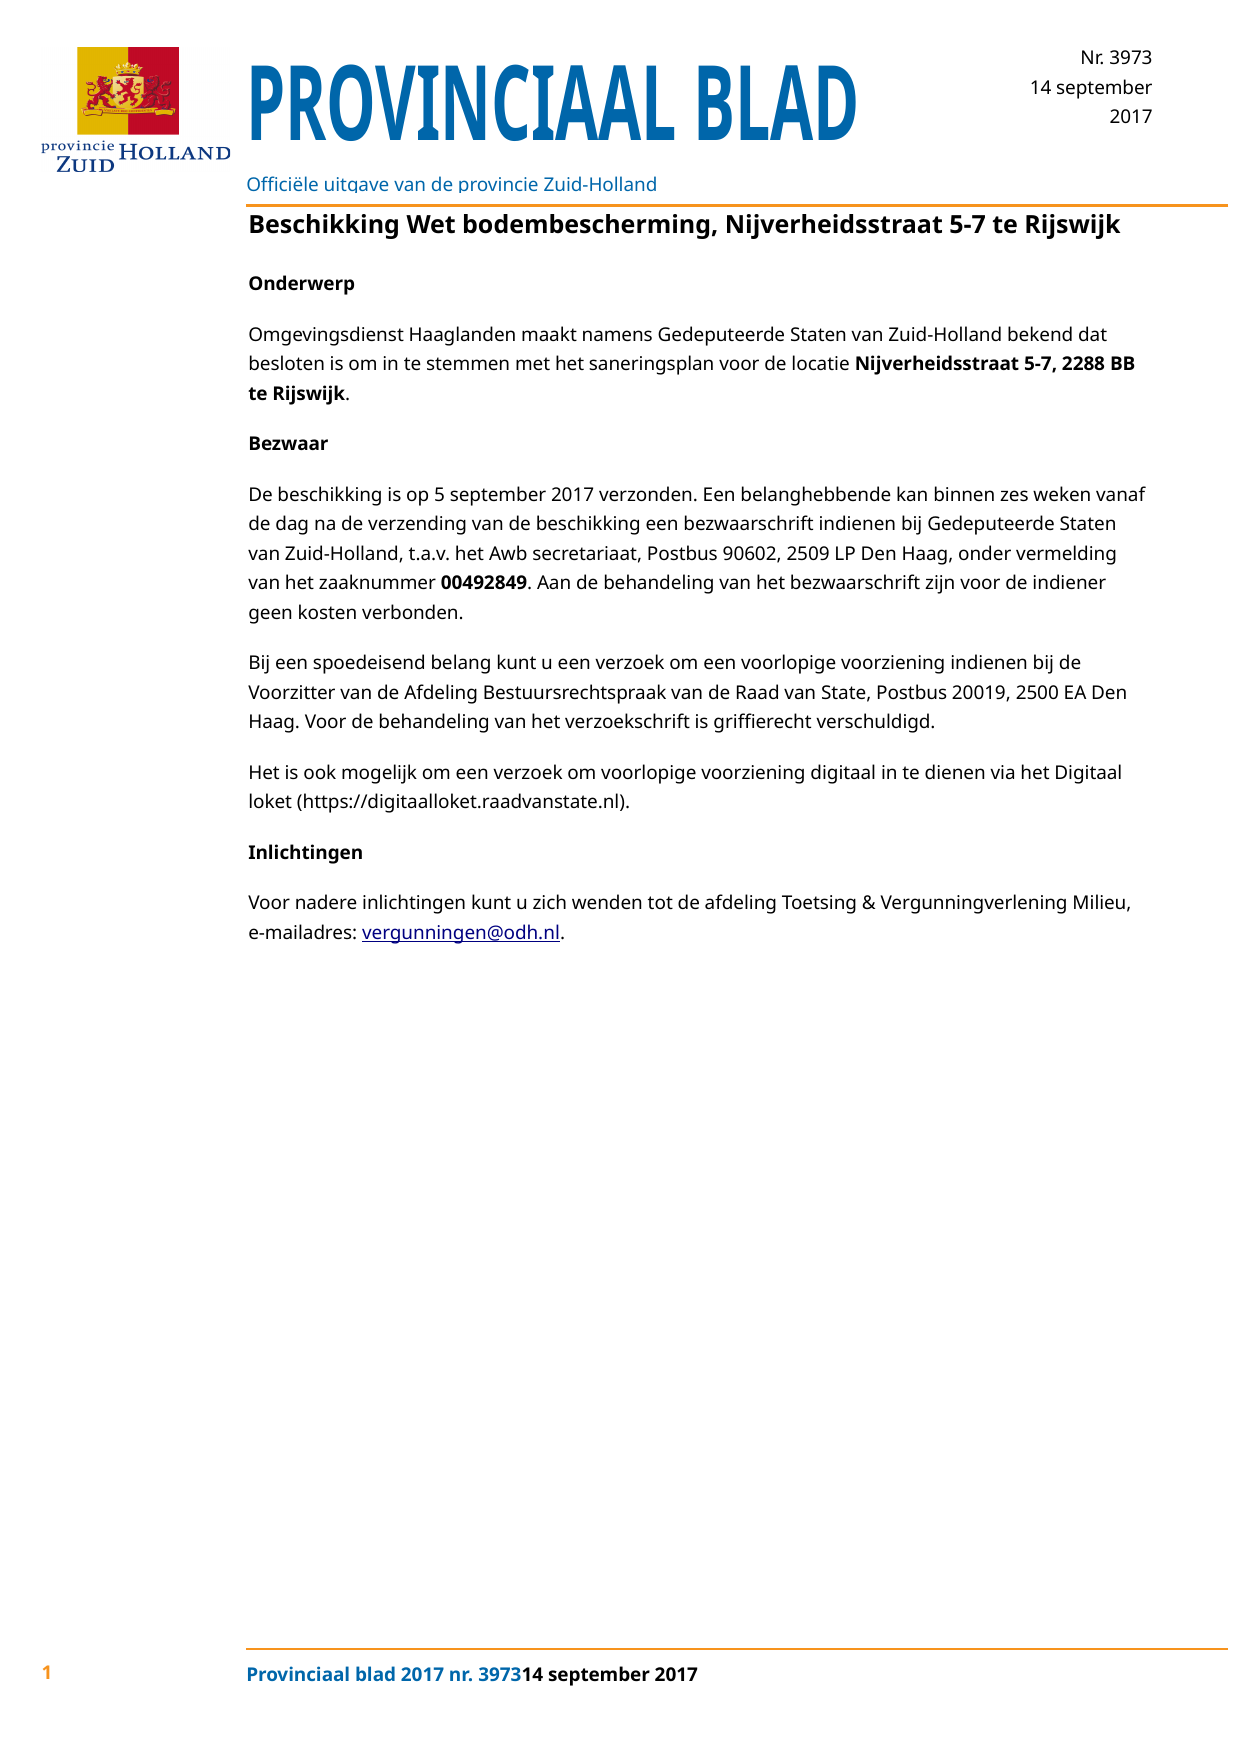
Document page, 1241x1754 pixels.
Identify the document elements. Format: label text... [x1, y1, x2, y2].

text Bezwaar [248, 430, 1152, 456]
text Omgevingsdienst Haaglanden maakt namens Gedeputeerde Staten van Zuid-Holland bekend dat besloten is om in te stemmen met het saneringsplan voor de locatie Nijverheidsstraat 5-7, 2288 BB te Rijswijk. [248, 321, 1152, 406]
text Bij een spoedeisend belang kunt u een verzoek om een voorlopige voorziening indienen bij de Voorzitter van de Afdeling Bestuursrechtspraak van de Raad van State, Postbus 20019, 2500 EA Den Haag. Voor de behandeling van het verzoekschrift is griffierecht verschuldigd. [248, 649, 1152, 734]
text Inlichtingen [248, 839, 1152, 865]
picture [41, 47, 231, 172]
text Het is ook mogelijk om een verzoek om voorlopige voorziening digitaal in te dienen via het Digitaal loket (https://digitaalloket.raadvanstate.nl). [248, 759, 1152, 814]
text Voor nadere inlichtingen kunt u zich wenden tot de afdeling Toetsing & Vergunningverlening Milieu, e-mailadres: vergunningen@odh.nl. [248, 889, 1152, 945]
text De beschikking is op 5 september 2017 verzonden. Een belanghebbende kan binnen zes weken vanaf de dag na de verzending van de beschikking een bezwaarschrift indienen bij Gedeputeerde Staten van Zuid-Holland, t.a.v. het Awb secretariaat, Postbus 90602, 2509 LP Den Haag, onder vermelding van het zaaknummer 00492849. Aan de behandeling van het bezwaarschrift zijn voor de indiener geen kosten verbonden. [248, 481, 1152, 625]
text Beschikking Wet bodembescherming, Nijverheidsstraat 5-7 te Rijswijk [248, 207, 1152, 241]
text Onderwerp [248, 270, 1152, 296]
